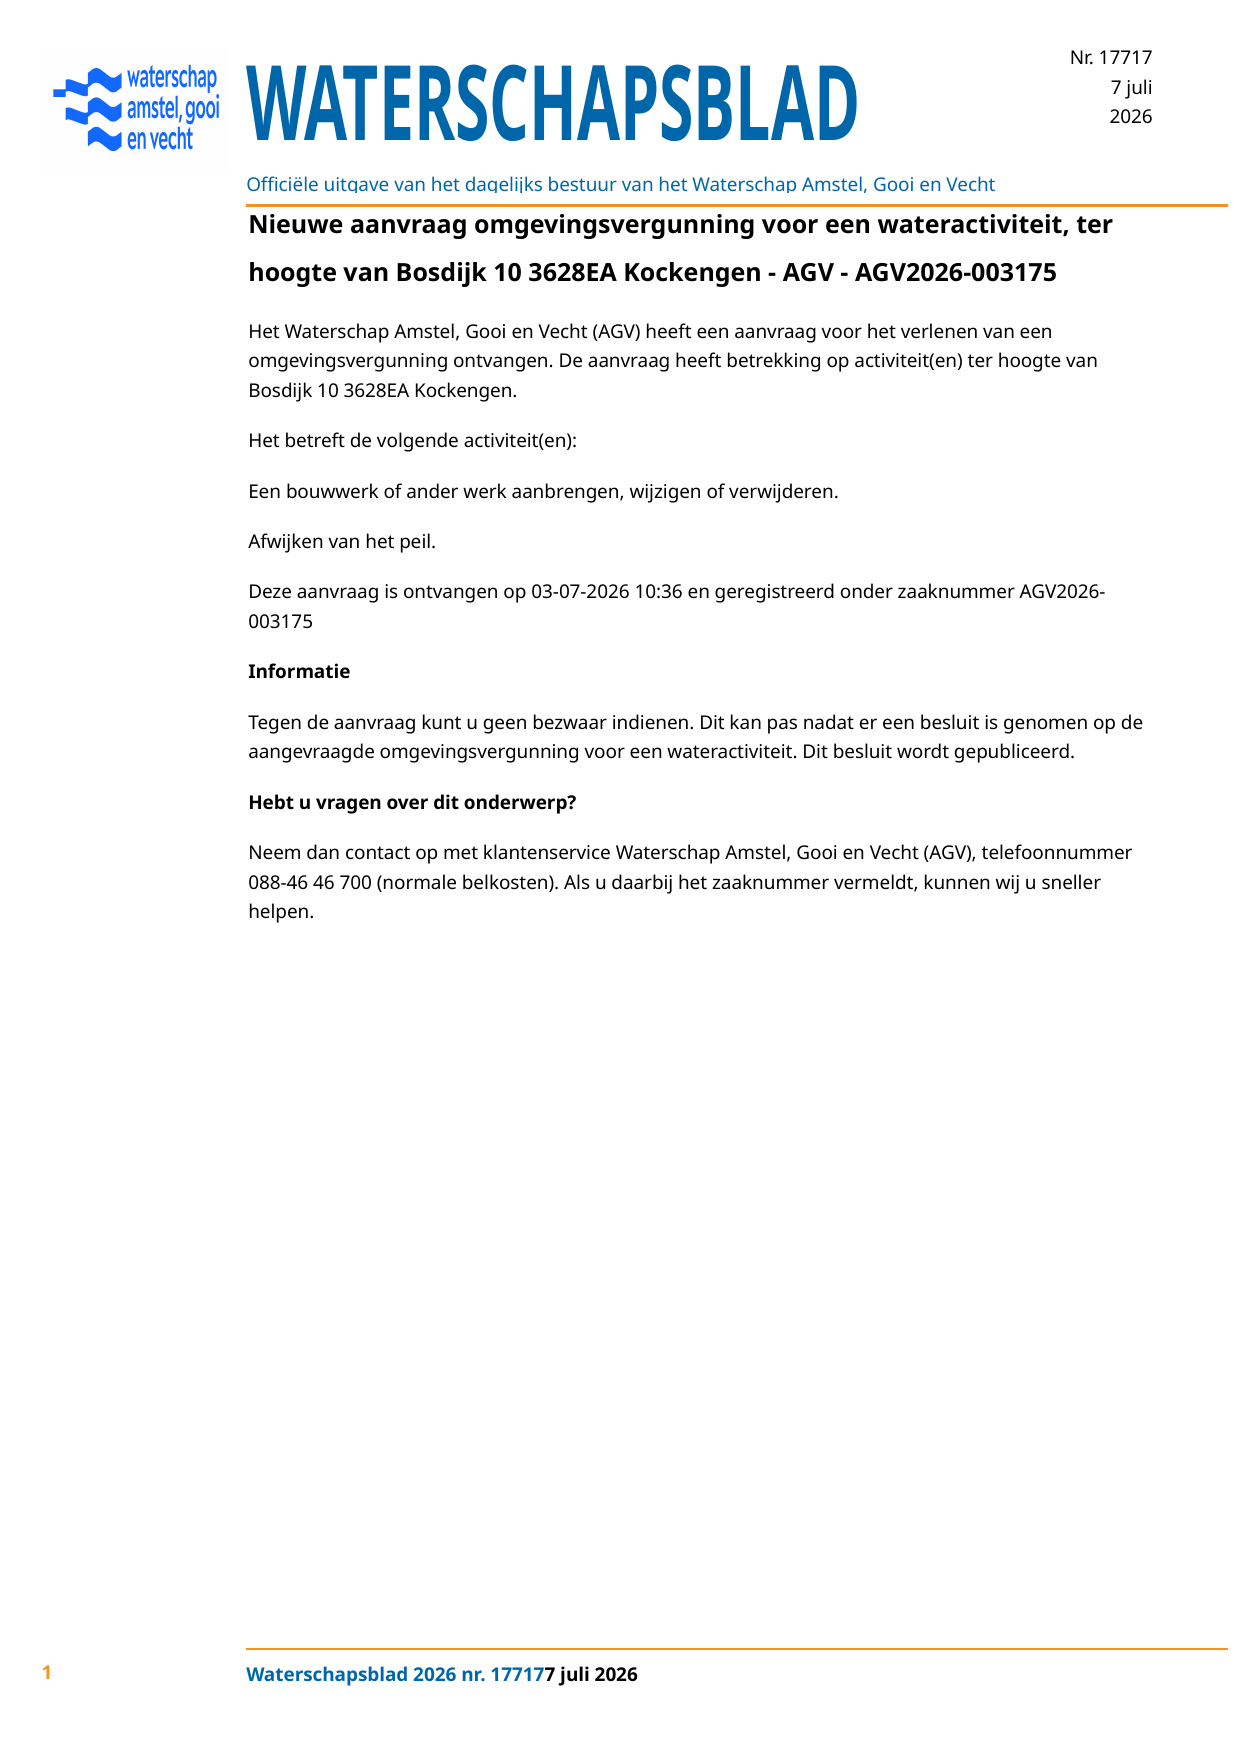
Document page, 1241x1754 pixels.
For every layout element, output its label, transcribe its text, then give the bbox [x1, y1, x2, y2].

text Informatie [248, 659, 1152, 684]
picture [41, 47, 231, 172]
text Afwijken van het peil. [248, 528, 1152, 554]
text Deze aanvraag is ontvangen op 03-07-2026 10:36 en geregistreerd onder zaaknummer AGV2026-003175 [248, 579, 1152, 634]
text Hebt u vragen over dit onderwerp? [248, 789, 1152, 815]
text Nieuwe aanvraag omgevingsvergunning voor een wateractiviteit, ter hoogte van Bosdijk 10 3628EA Kockengen - AGV - AGV2026-003175 [248, 207, 1152, 288]
text Het betreft de volgende activiteit(en): [248, 427, 1152, 453]
text Neem dan contact op met klantenservice Waterschap Amstel, Gooi en Vecht (AGV), telefoonnummer 088-46 46 700 (normale belkosten). Als u daarbij het zaaknummer vermeldt, kunnen wij u sneller helpen. [248, 839, 1152, 924]
text Een bouwwerk of ander werk aanbrengen, wijzigen of verwijderen. [248, 478, 1152, 504]
text Het Waterschap Amstel, Gooi en Vecht (AGV) heeft een aanvraag voor het verlenen van een omgevingsvergunning ontvangen. De aanvraag heeft betrekking op activiteit(en) ter hoogte van Bosdijk 10 3628EA Kockengen. [248, 318, 1152, 403]
text Tegen de aanvraag kunt u geen bezwaar indienen. Dit kan pas nadat er een besluit is genomen op de aangevraagde omgevingsvergunning voor een wateractiviteit. Dit besluit wordt gepubliceerd. [248, 709, 1152, 764]
